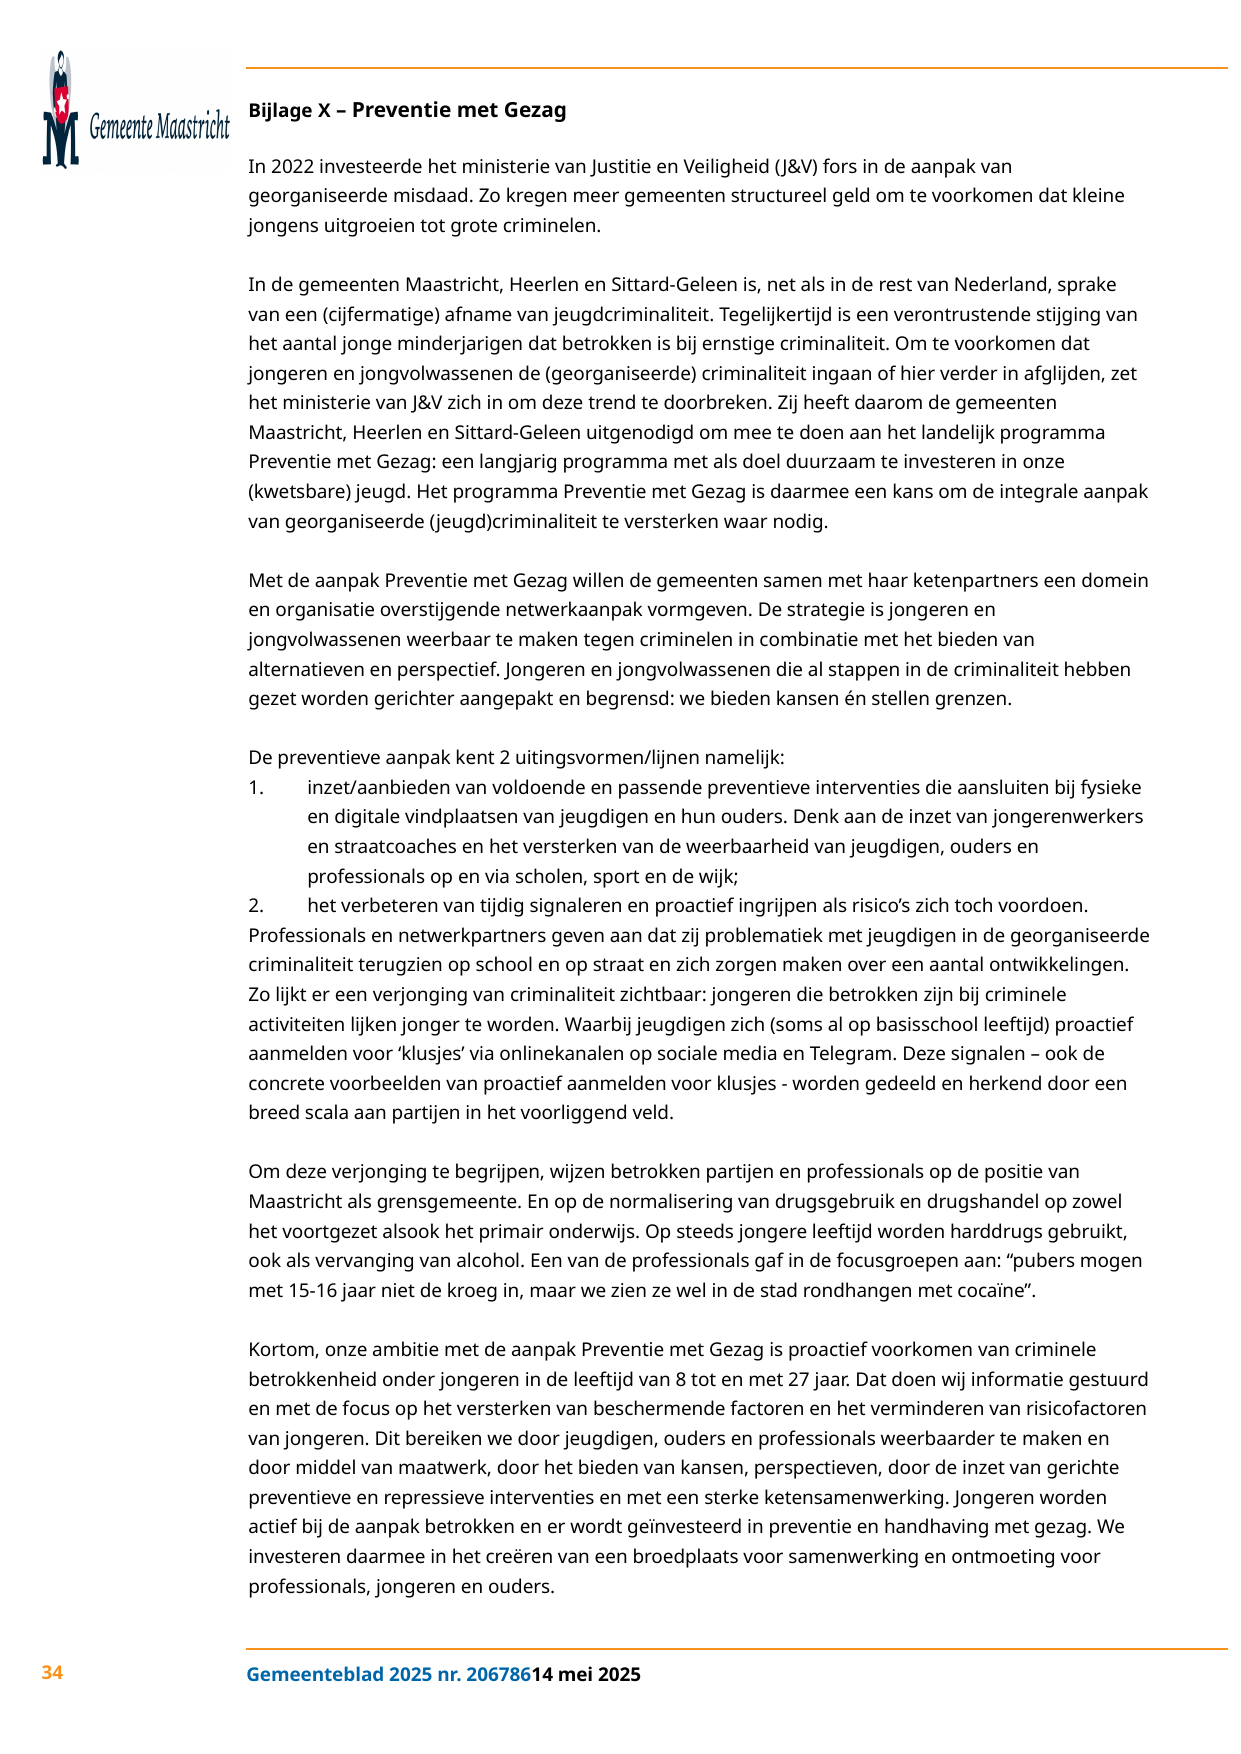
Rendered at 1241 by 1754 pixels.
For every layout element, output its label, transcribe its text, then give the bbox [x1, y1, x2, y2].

text In de gemeenten Maastricht, Heerlen en Sittard-Geleen is, net als in de rest van Nederland, sprake van een (cijfermatige) afname van jeugdcriminaliteit. Tegelijkertijd is een verontrustende stijging van het aantal jonge minderjarigen dat betrokken is bij ernstige criminaliteit. Om te voorkomen dat jongeren en jongvolwassenen de (georganiseerde) criminaliteit ingaan of hier verder in afglijden, zet het ministerie van J&V zich in om deze trend te doorbreken. Zij heeft daarom de gemeenten Maastricht, Heerlen en Sittard-Geleen uitgenodigd om mee te doen aan het landelijk programma Preventie met Gezag: een langjarig programma met als doel duurzaam te investeren in onze (kwetsbare) jeugd. Het programma Preventie met Gezag is daarmee een kans om de integrale aanpak van georganiseerde (jeugd)criminaliteit te versterken waar nodig. [248, 271, 1152, 534]
text Kortom, onze ambitie met de aanpak Preventie met Gezag is proactief voorkomen van criminele betrokkenheid onder jongeren in de leeftijd van 8 tot en met 27 jaar. Dat doen wij informatie gestuurd en met de focus op het versterken van beschermende factoren en het verminderen van risicofactoren van jongeren. Dit bereiken we door jeugdigen, ouders en professionals weerbaarder te maken en door middel van maatwerk, door het bieden van kansen, perspectieven, door de inzet van gerichte preventieve en repressieve interventies en met een sterke ketensamenwerking. Jongeren worden actief bij de aanpak betrokken en er wordt geïnvesteerd in preventie en handhaving met gezag. We investeren daarmee in het creëren van een broedplaats voor samenwerking en ontmoeting voor professionals, jongeren en ouders. [248, 1336, 1152, 1599]
picture [41, 47, 231, 172]
text Om deze verjonging te begrijpen, wijzen betrokken partijen en professionals op de positie van Maastricht als grensgemeente. En op de normalisering van drugsgebruik en drugshandel op zowel het voortgezet alsook het primair onderwijs. Op steeds jongere leeftijd worden harddrugs gebruikt, ook als vervanging van alcohol. Een van de professionals gaf in de focusgroepen aan: “pubers mogen met 15-16 jaar niet de kroeg in, maar we zien ze wel in de stad rondhangen met cocaïne”. [248, 1159, 1152, 1303]
text Professionals en netwerkpartners geven aan dat zij problematiek met jeugdigen in de georganiseerde criminaliteit terugzien op school en op straat en zich zorgen maken over een aantal ontwikkelingen. Zo lijkt er een verjonging van criminaliteit zichtbaar: jongeren die betrokken zijn bij criminele activiteiten lijken jonger te worden. Waarbij jeugdigen zich (soms al op basisschool leeftijd) proactief aanmelden voor ‘klusjes’ via onlinekanalen op sociale media en Telegram. Deze signalen – ook de concrete voorbeelden van proactief aanmelden voor klusjes - worden gedeeld en herkend door een breed scala aan partijen in het voorliggend veld. [248, 922, 1152, 1125]
text Met de aanpak Preventie met Gezag willen de gemeenten samen met haar ketenpartners een domein en organisatie overstijgende netwerkaanpak vormgeven. De strategie is jongeren en jongvolwassenen weerbaar te maken tegen criminelen in combinatie met het bieden van alternatieven en perspectief. Jongeren en jongvolwassenen die al stappen in de criminaliteit hebben gezet worden gerichter aangepakt en begrensd: we bieden kansen én stellen grenzen. [248, 567, 1152, 711]
text In 2022 investeerde het ministerie van Justitie en Veiligheid (J&V) fors in de aanpak van georganiseerde misdaad. Zo kregen meer gemeenten structureel geld om te voorkomen dat kleine jongens uitgroeien tot grote criminelen. [248, 153, 1152, 238]
list het verbeteren van tijdig signaleren en proactief ingrijpen als risico’s zich toch voordoen. [248, 892, 1152, 918]
text De preventieve aanpak kent 2 uitingsvormen/lijnen namelijk: [248, 744, 1152, 770]
text Bijlage X – Preventie met Gezag [248, 95, 1152, 123]
list inzet/aanbieden van voldoende en passende preventieve interventies die aansluiten bij fysieke en digitale vindplaatsen van jeugdigen en hun ouders. Denk aan de inzet van jongerenwerkers en straatcoaches en het versterken van de weerbaarheid van jeugdigen, ouders en professionals op en via scholen, sport en de wijk; [248, 774, 1152, 889]
